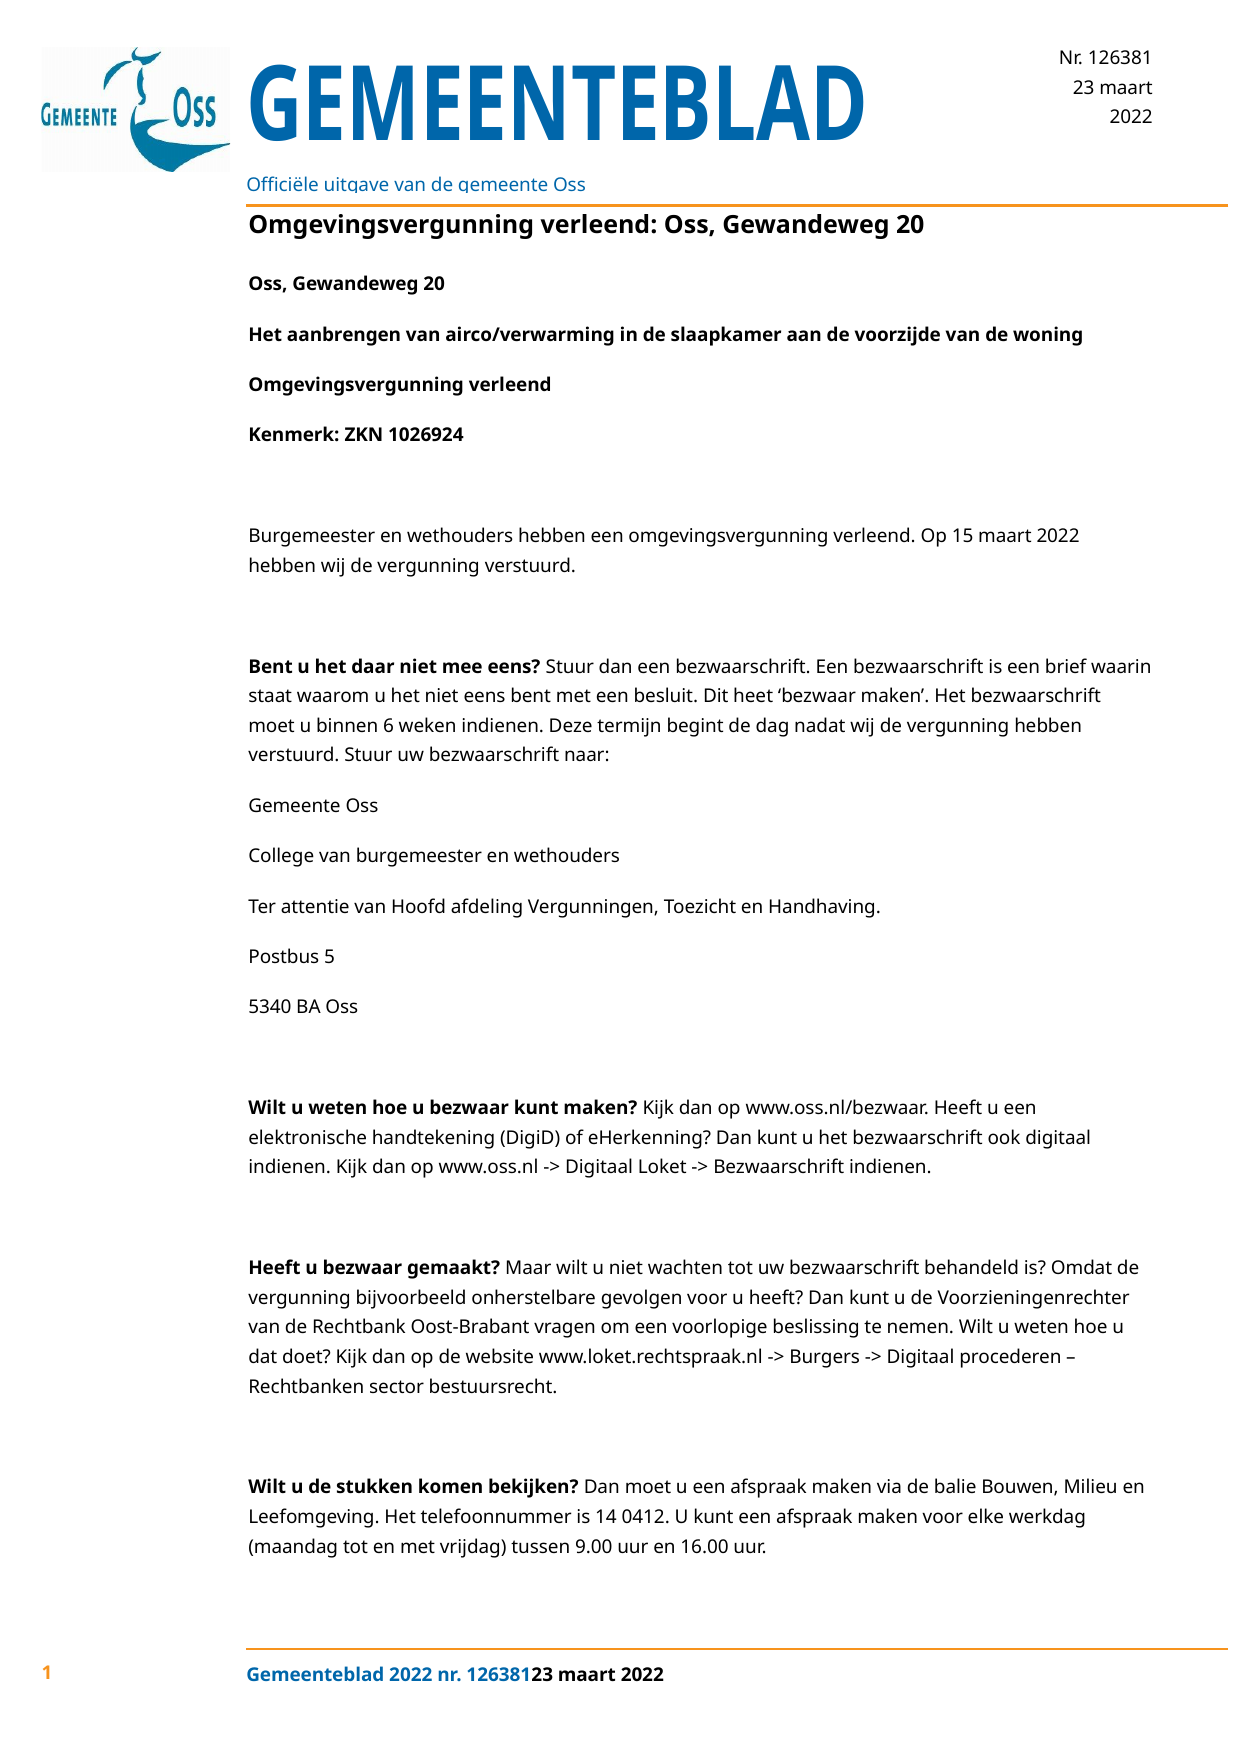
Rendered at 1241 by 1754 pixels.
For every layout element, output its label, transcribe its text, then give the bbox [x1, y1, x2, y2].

text Ter attentie van Hoofd afdeling Vergunningen, Toezicht en Handhaving. [248, 893, 1152, 918]
text Kenmerk: ZKN 1026924 [248, 422, 1152, 447]
text Omgevingsvergunning verleend [248, 371, 1152, 397]
text Heeft u bezwaar gemaakt? Maar wilt u niet wachten tot uw bezwaarschrift behandeld is? Omdat de vergunning bijvoorbeeld onherstelbare gevolgen voor u heeft? Dan kunt u de Voorzieningenrechter van de Rechtbank Oost-Brabant vragen om een voorlopige beslissing te nemen. Wilt u weten hoe u dat doet? Kijk dan op de website www.loket.rechtspraak.nl -> Burgers -> Digitaal procederen – Rechtbanken sector bestuursrecht. [248, 1254, 1152, 1398]
text Wilt u weten hoe u bezwaar kunt maken? Kijk dan op www.oss.nl/bezwaar. Heeft u een elektronische handtekening (DigiD) of eHerkenning? Dan kunt u het bezwaarschrift ook digitaal indienen. Kijk dan op www.oss.nl -> Digitaal Loket -> Bezwaarschrift indienen. [248, 1094, 1152, 1179]
text Burgemeester en wethouders hebben een omgevingsvergunning verleend. Op 15 maart 2022 hebben wij de vergunning verstuurd. [248, 522, 1152, 578]
text College van burgemeester en wethouders [248, 842, 1152, 868]
text Omgevingsvergunning verleend: Oss, Gewandeweg 20 [248, 207, 1152, 241]
text Oss, Gewandeweg 20 [248, 270, 1152, 296]
text Bent u het daar niet mee eens? Stuur dan een bezwaarschrift. Een bezwaarschrift is een brief waarin staat waarom u het niet eens bent met een besluit. Dit heet ‘bezwaar maken’. Het bezwaarschrift moet u binnen 6 weken indienen. Deze termijn begint de dag nadat wij de vergunning hebben verstuurd. Stuur uw bezwaarschrift naar: [248, 653, 1152, 767]
text 5340 BA Oss [248, 994, 1152, 1019]
text Wilt u de stukken komen bekijken? Dan moet u een afspraak maken via de balie Bouwen, Milieu en Leefomgeving. Het telefoonnummer is 14 0412. U kunt een afspraak maken voor elke werkdag (maandag tot en met vrijdag) tussen 9.00 uur en 16.00 uur. [248, 1474, 1152, 1558]
text Het aanbrengen van airco/verwarming in de slaapkamer aan de voorzijde van de woning [248, 321, 1152, 346]
text Postbus 5 [248, 943, 1152, 969]
text Gemeente Oss [248, 792, 1152, 818]
picture [41, 47, 231, 172]
